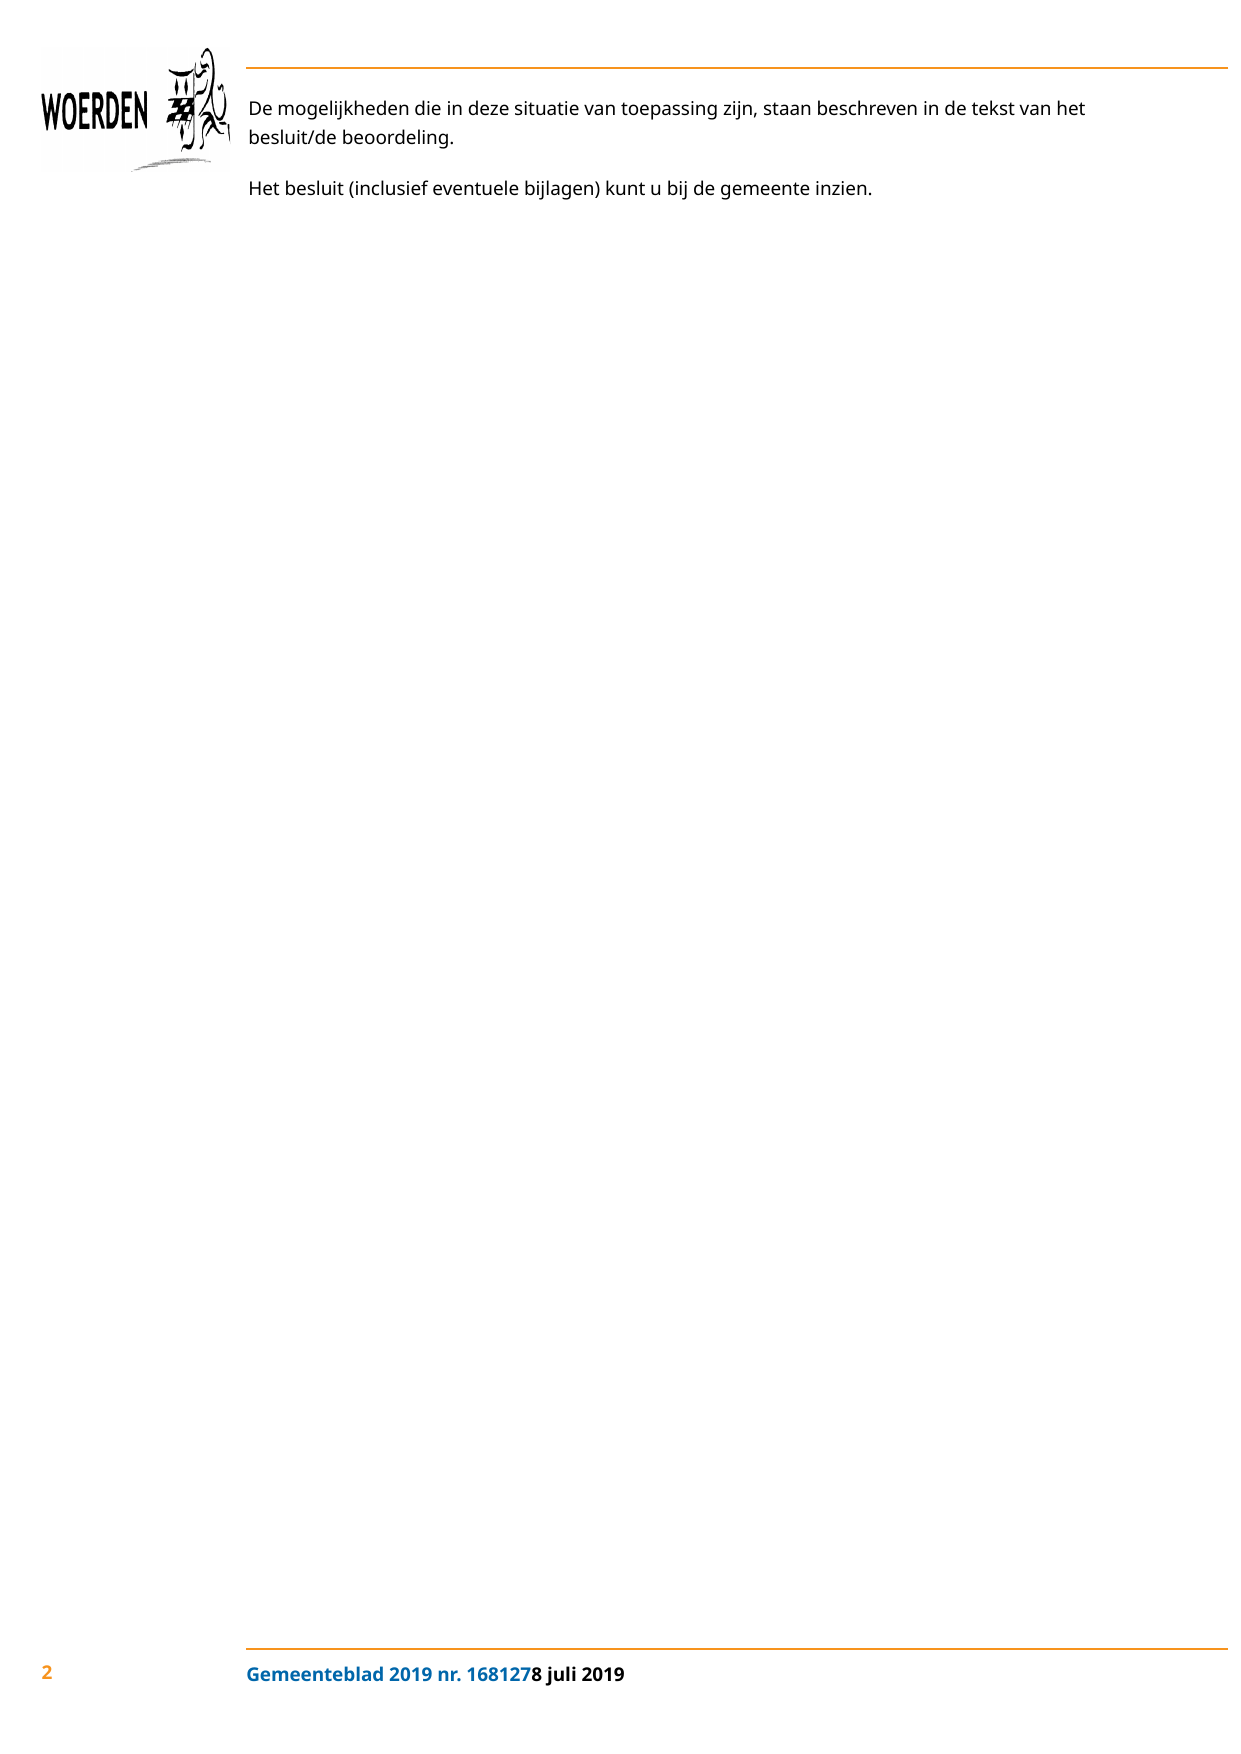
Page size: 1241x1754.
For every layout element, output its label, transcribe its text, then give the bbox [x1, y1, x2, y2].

text Het besluit (inclusief eventuele bijlagen) kunt u bij de gemeente inzien. [248, 175, 1152, 201]
picture [41, 47, 231, 172]
text De mogelijkheden die in deze situatie van toepassing zijn, staan beschreven in de tekst van het besluit/de beoordeling. [248, 95, 1152, 150]
